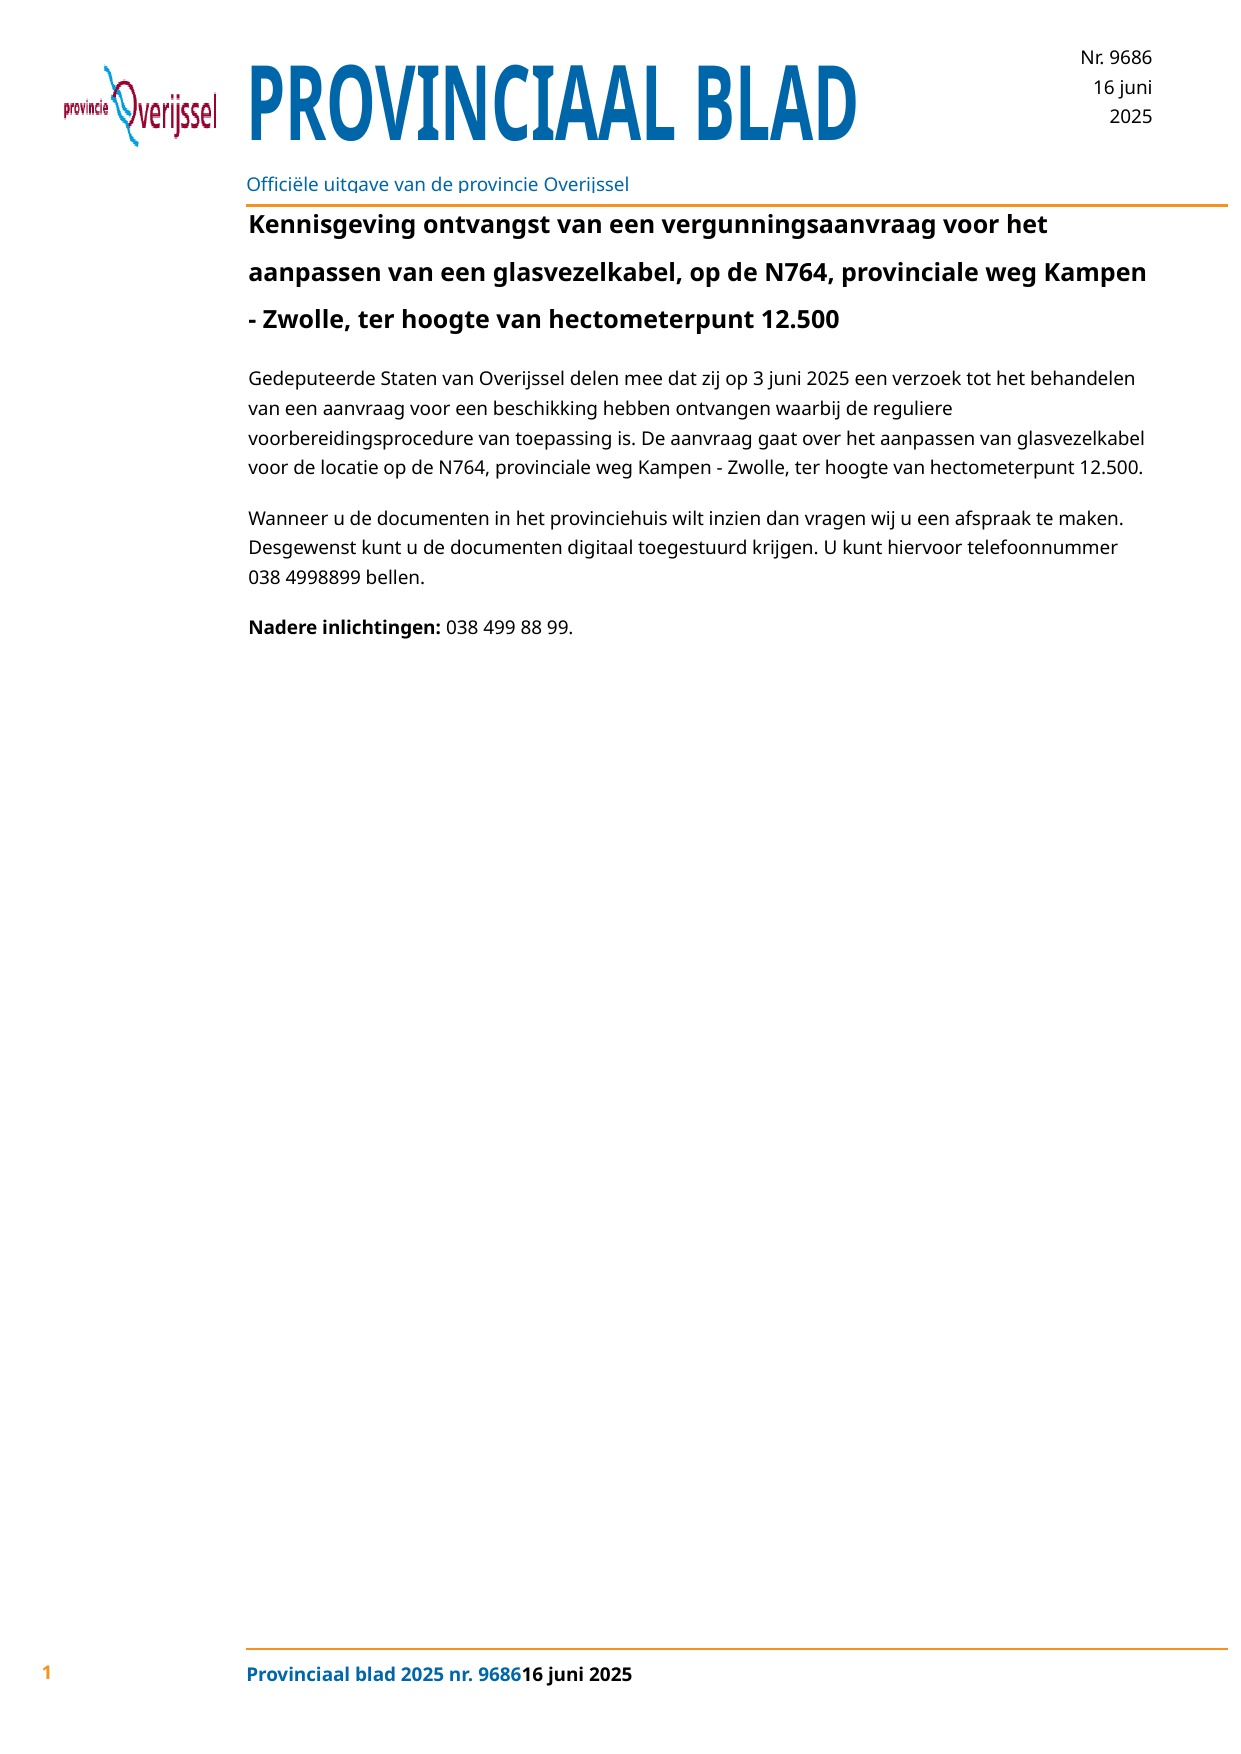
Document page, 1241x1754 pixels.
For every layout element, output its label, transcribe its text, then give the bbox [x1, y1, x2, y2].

text Kennisgeving ontvangst van een vergunningsaanvraag voor het aanpassen van een glasvezelkabel, op de N764, provinciale weg Kampen - Zwolle, ter hoogte van hectometerpunt 12.500 [248, 207, 1152, 336]
picture [41, 47, 231, 172]
text Gedeputeerde Staten van Overijssel delen mee dat zij op 3 juni 2025 een verzoek tot het behandelen van een aanvraag voor een beschikking hebben ontvangen waarbij de reguliere voorbereidingsprocedure van toepassing is. De aanvraag gaat over het aanpassen van glasvezelkabel voor de locatie op de N764, provinciale weg Kampen - Zwolle, ter hoogte van hectometerpunt 12.500. [248, 366, 1152, 480]
text Wanneer u de documenten in het provinciehuis wilt inzien dan vragen wij u een afspraak te maken. Desgewenst kunt u de documenten digitaal toegestuurd krijgen. U kunt hiervoor telefoonnummer 038 4998899 bellen. [248, 505, 1152, 589]
text Nadere inlichtingen: 038 499 88 99. [248, 614, 1152, 640]
